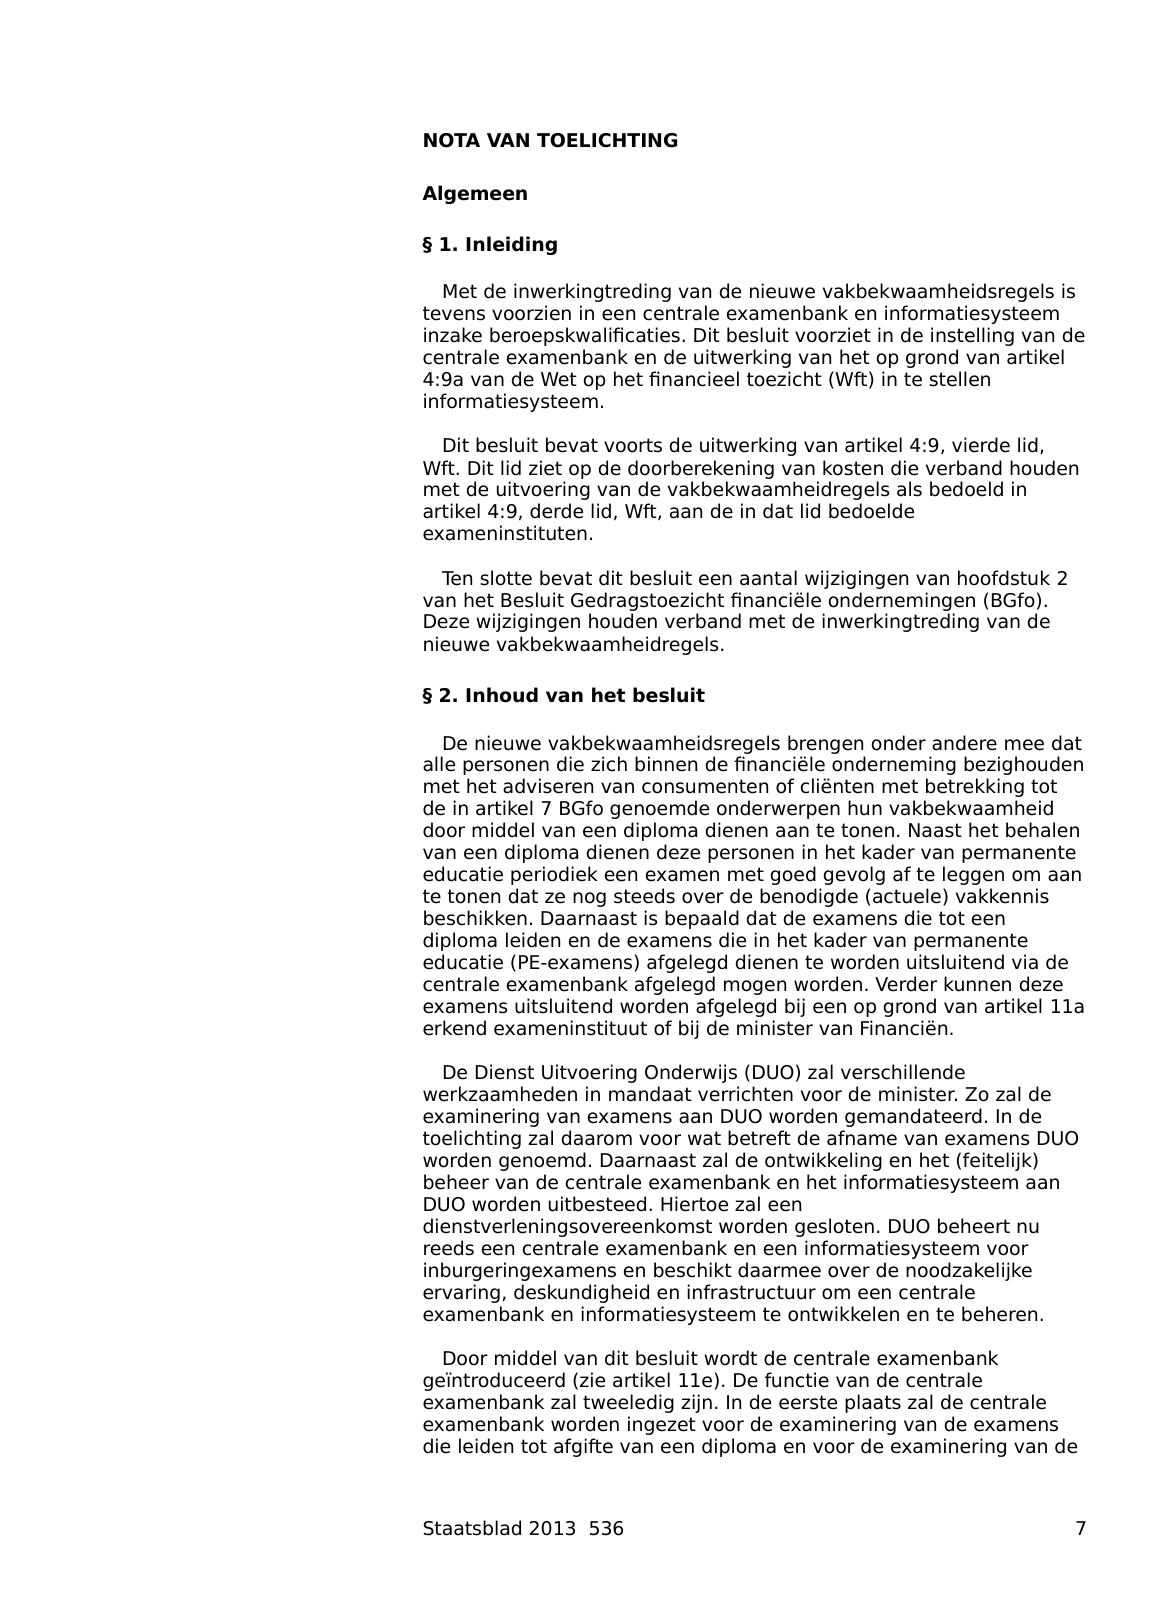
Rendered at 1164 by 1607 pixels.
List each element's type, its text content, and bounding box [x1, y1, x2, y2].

text Dit besluit bevat voorts de uitwerking van artikel 4:9, vierde lid, Wft. Dit lid ziet op de doorberekening van kosten die verband houden met de uitvoering van de vakbekwaamheidregels als bedoeld in artikel 4:9, derde lid, Wft, aan de in dat lid bedoelde exameninstituten. [422, 435, 1087, 545]
text Ten slotte bevat dit besluit een aantal wijzigingen van hoofdstuk 2 van het Besluit Gedragstoezicht financiële ondernemingen (BGfo). Deze wijzigingen houden verband met de inwerkingtreding van de nieuwe vakbekwaamheidregels. [422, 567, 1087, 655]
text De Dienst Uitvoering Onderwijs (DUO) zal verschillende werkzaamheden in mandaat verrichten voor de minister. Zo zal de examinering van examens aan DUO worden gemandateerd. In de toelichting zal daarom voor wat betreft de afname van examens DUO worden genoemd. Daarnaast zal de ontwikkeling en het (feitelijk) beheer van de centrale examenbank en het informatiesysteem aan DUO worden uitbesteed. Hiertoe zal een dienstverleningsovereenkomst worden gesloten. DUO beheert nu reeds een centrale examenbank en een informatiesysteem voor inburgeringexamens en beschikt daarmee over de noodzakelijke ervaring, deskundigheid en infrastructuur om een centrale examenbank en informatiesysteem te ontwikkelen en te beheren. [422, 1062, 1087, 1326]
subtitle § 2. Inhoud van het besluit [422, 685, 1087, 707]
subtitle NOTA VAN TOELICHTING [422, 130, 1087, 152]
text Met de inwerkingtreding van de nieuwe vakbekwaamheidsregels is tevens voorzien in een centrale examenbank en informatiesysteem inzake beroepskwalificaties. Dit besluit voorziet in de instelling van de centrale examenbank en de uitwerking van het op grond van artikel 4:9a van de Wet op het financieel toezicht (Wft) in te stellen informatiesysteem. [422, 281, 1087, 413]
subtitle § 1. Inleiding [422, 234, 1087, 256]
subtitle Algemeen [422, 182, 1087, 204]
text Door middel van dit besluit wordt de centrale examenbank geïntroduceerd (zie artikel 11e). De functie van de centrale examenbank zal tweeledig zijn. In de eerste plaats zal de centrale examenbank worden ingezet voor de examinering van de examens die leiden tot afgifte van een diploma en voor de examinering van de [422, 1348, 1087, 1458]
text De nieuwe vakbekwaamheidsregels brengen onder andere mee dat alle personen die zich binnen de financiële onderneming bezighouden met het adviseren van consumenten of cliënten met betrekking tot de in artikel 7 BGfo genoemde onderwerpen hun vakbekwaamheid door middel van een diploma dienen aan te tonen. Naast het behalen van een diploma dienen deze personen in het kader van permanente educatie periodiek een examen met goed gevolg af te leggen om aan te tonen dat ze nog steeds over de benodigde (actuele) vakkennis beschikken. Daarnaast is bepaald dat de examens die tot een diploma leiden en de examens die in het kader van permanente educatie (PE-examens) afgelegd dienen te worden uitsluitend via de centrale examenbank afgelegd mogen worden. Verder kunnen deze examens uitsluitend worden afgelegd bij een op grond van artikel 11a erkend exameninstituut of bij de minister van Financiën. [422, 732, 1087, 1040]
